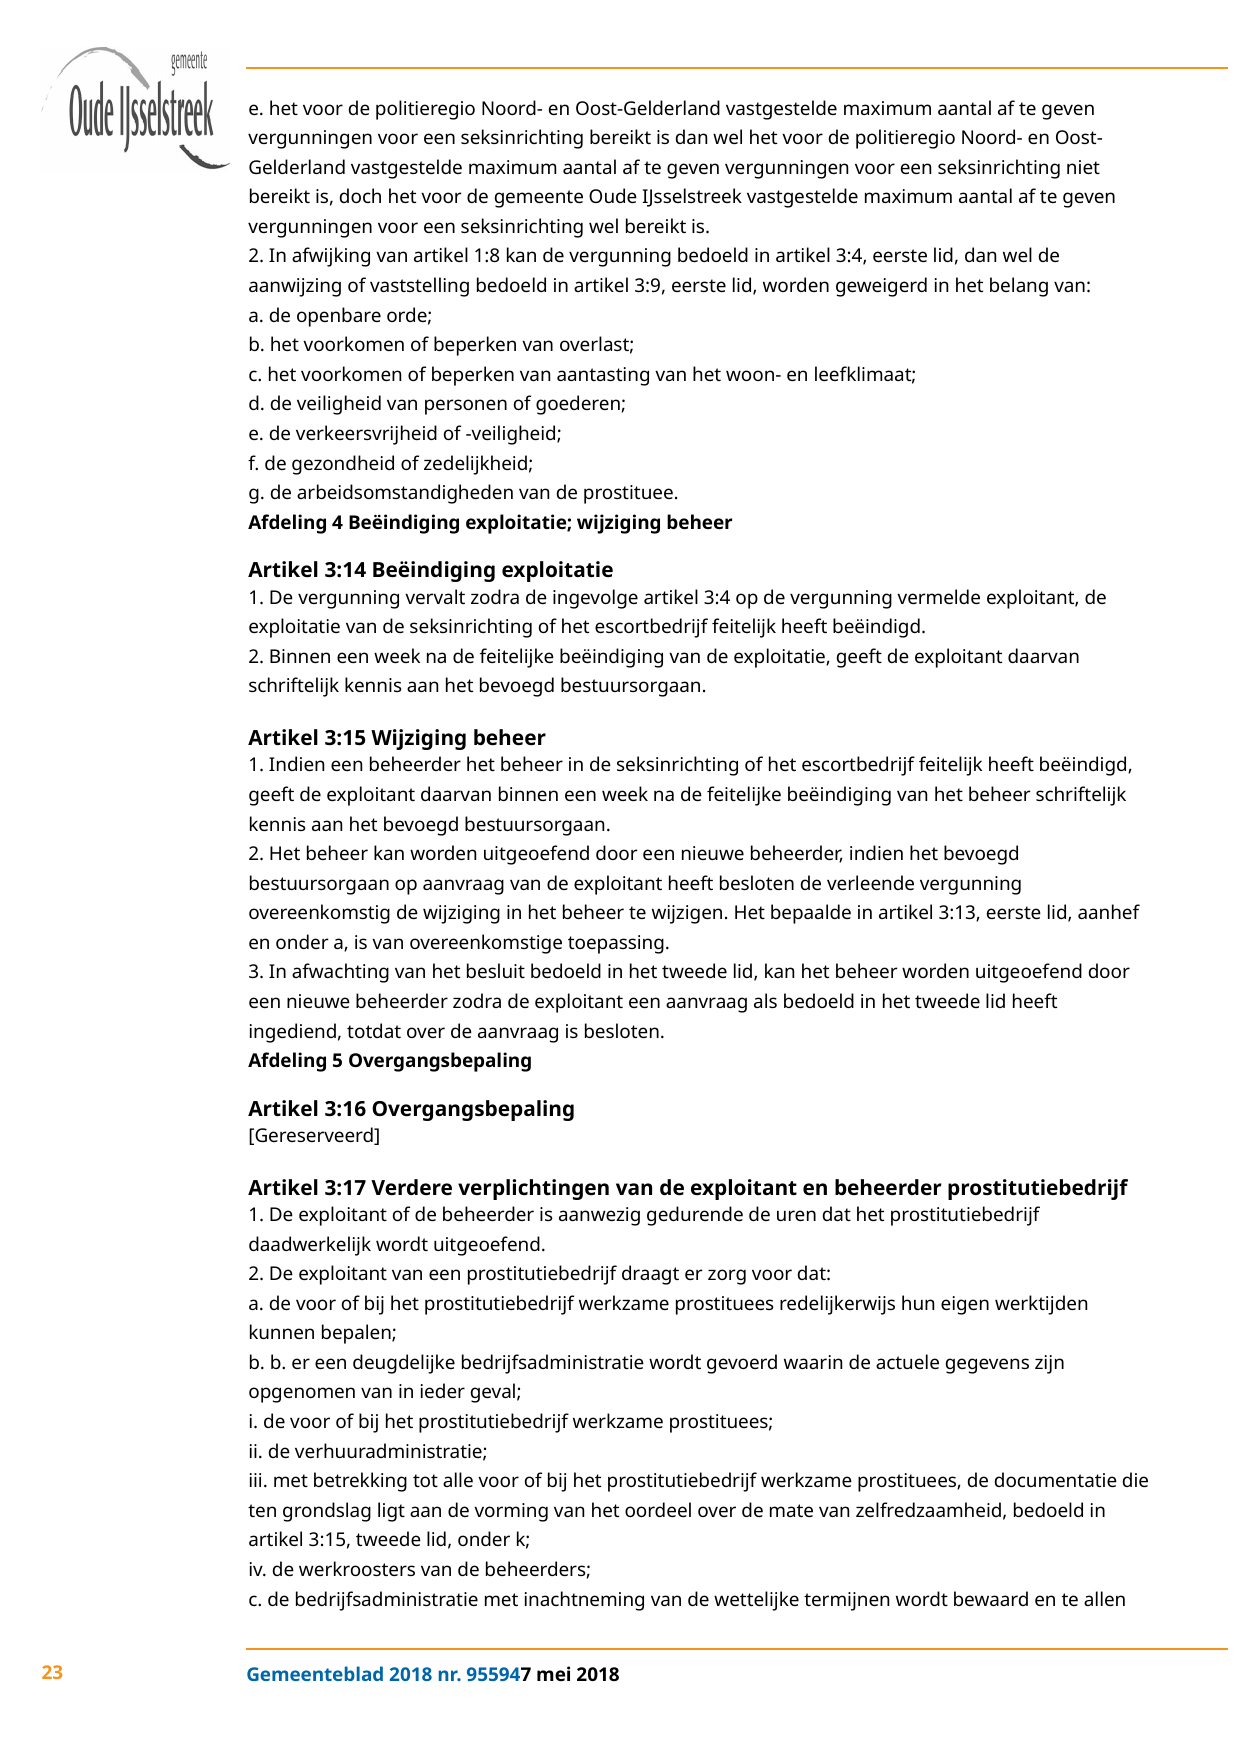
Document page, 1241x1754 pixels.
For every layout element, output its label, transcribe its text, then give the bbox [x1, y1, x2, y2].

text 1. Indien een beheerder het beheer in de seksinrichting of het escortbedrijf feitelijk heeft beëindigd, geeft de exploitant daarvan binnen een week na de feitelijke beëindiging van het beheer schriftelijk kennis aan het bevoegd bestuursorgaan. [248, 752, 1152, 836]
text 1. De vergunning vervalt zodra de ingevolge artikel 3:4 op de vergunning vermelde exploitant, de exploitatie van de seksinrichting of het escortbedrijf feitelijk heeft beëindigd. [248, 584, 1152, 639]
text a. de openbare orde; [248, 302, 1152, 328]
text iv. de werkroosters van de beheerders; [248, 1556, 1152, 1582]
text Afdeling 5 Overgangsbepaling [248, 1047, 1152, 1073]
text 1. De exploitant of de beheerder is aanwezig gedurende de uren dat het prostitutiebedrijf daadwerkelijk wordt uitgeoefend. [248, 1201, 1152, 1257]
text ii. de verhuuradministratie; [248, 1438, 1152, 1464]
text Artikel 3:17 Verdere verplichtingen van de exploitant en beheerder prostitutiebedrijf [248, 1173, 1152, 1201]
text Artikel 3:14 Beëindiging exploitatie [248, 556, 1152, 584]
text 2. Het beheer kan worden uitgeoefend door een nieuwe beheerder, indien het bevoegd bestuursorgaan op aanvraag van de exploitant heeft besloten de verleende vergunning overeenkomstig de wijziging in het beheer te wijzigen. Het bepaalde in artikel 3:13, eerste lid, aanhef en onder a, is van overeenkomstige toepassing. [248, 840, 1152, 955]
text c. de bedrijfsadministratie met inachtneming van de wettelijke termijnen wordt bewaard en te allen [248, 1586, 1152, 1612]
text Artikel 3:16 Overgangsbepaling [248, 1094, 1152, 1122]
text Afdeling 4 Beëindiging exploitatie; wijziging beheer [248, 509, 1152, 535]
text 3. In afwachting van het besluit bedoeld in het tweede lid, kan het beheer worden uitgeoefend door een nieuwe beheerder zodra de exploitant een aanvraag als bedoeld in het tweede lid heeft ingediend, totdat over de aanvraag is besloten. [248, 959, 1152, 1043]
text 2. In afwijking van artikel 1:8 kan de vergunning bedoeld in artikel 3:4, eerste lid, dan wel de aanwijzing of vaststelling bedoeld in artikel 3:9, eerste lid, worden geweigerd in het belang van: [248, 243, 1152, 298]
text e. de verkeersvrijheid of -veiligheid; [248, 420, 1152, 446]
text [Gereserveerd] [248, 1122, 1152, 1148]
text i. de voor of bij het prostitutiebedrijf werkzame prostituees; [248, 1408, 1152, 1434]
picture [41, 47, 231, 172]
text c. het voorkomen of beperken van aantasting van het woon- en leefklimaat; [248, 361, 1152, 387]
text e. het voor de politieregio Noord- en Oost-Gelderland vastgestelde maximum aantal af te geven vergunningen voor een seksinrichting bereikt is dan wel het voor de politieregio Noord- en Oost-Gelderland vastgestelde maximum aantal af te geven vergunningen voor een seksinrichting niet bereikt is, doch het voor de gemeente Oude IJsselstreek vastgestelde maximum aantal af te geven vergunningen voor een seksinrichting wel bereikt is. [248, 95, 1152, 239]
text 2. Binnen een week na de feitelijke beëindiging van de exploitatie, geeft de exploitant daarvan schriftelijk kennis aan het bevoegd bestuursorgaan. [248, 643, 1152, 698]
text f. de gezondheid of zedelijkheid; [248, 450, 1152, 476]
text b. het voorkomen of beperken van overlast; [248, 331, 1152, 357]
text iii. met betrekking tot alle voor of bij het prostitutiebedrijf werkzame prostituees, de documentatie die ten grondslag ligt aan de vorming van het oordeel over de mate van zelfredzaamheid, bedoeld in artikel 3:15, tweede lid, onder k; [248, 1467, 1152, 1552]
text 2. De exploitant van een prostitutiebedrijf draagt er zorg voor dat: [248, 1260, 1152, 1286]
text Artikel 3:15 Wijziging beheer [248, 723, 1152, 752]
text b. b. er een deugdelijke bedrijfsadministratie wordt gevoerd waarin de actuele gegevens zijn opgenomen van in ieder geval; [248, 1349, 1152, 1404]
text d. de veiligheid van personen of goederen; [248, 391, 1152, 416]
text a. de voor of bij het prostitutiebedrijf werkzame prostituees redelijkerwijs hun eigen werktijden kunnen bepalen; [248, 1290, 1152, 1345]
text g. de arbeidsomstandigheden van de prostituee. [248, 479, 1152, 505]
